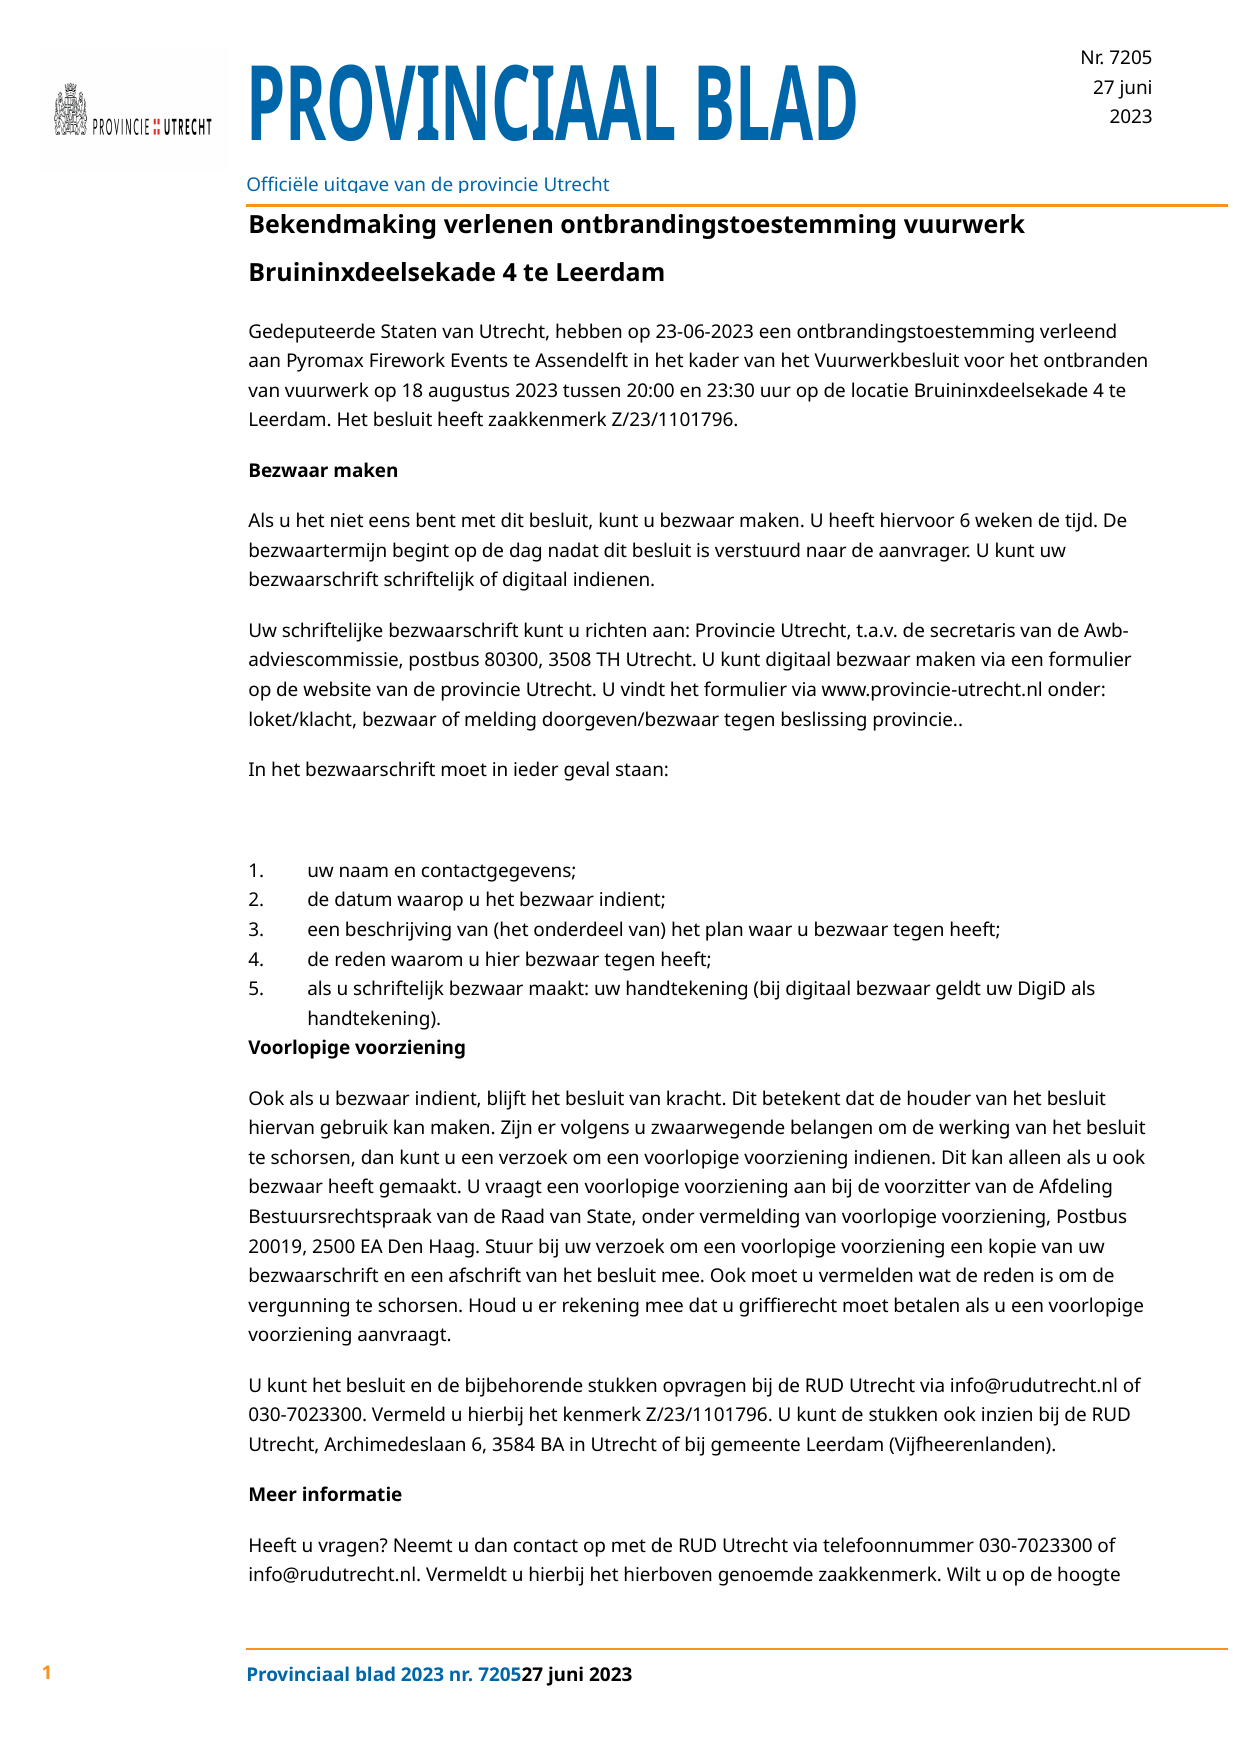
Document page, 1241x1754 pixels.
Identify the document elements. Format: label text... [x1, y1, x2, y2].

text In het bezwaarschrift moet in ieder geval staan: [248, 756, 1152, 782]
text U kunt het besluit en de bijbehorende stukken opvragen bij de RUD Utrecht via info@rudutrecht.nl of 030-7023300. Vermeld u hierbij het kenmerk Z/23/1101796. U kunt de stukken ook inzien bij de RUD Utrecht, Archimedeslaan 6, 3584 BA in Utrecht of bij gemeente Leerdam (Vijfheerenlanden). [248, 1372, 1152, 1457]
list de reden waarom u hier bezwaar tegen heeft; [248, 946, 1152, 972]
list als u schriftelijk bezwaar maakt: uw handtekening (bij digitaal bezwaar geldt uw DigiD als handtekening). [248, 975, 1152, 1031]
text Voorlopige voorziening [248, 1034, 1152, 1060]
list de datum waarop u het bezwaar indient; [248, 887, 1152, 912]
text Als u het niet eens bent met dit besluit, kunt u bezwaar maken. U heeft hiervoor 6 weken de tijd. De bezwaartermijn begint op de dag nadat dit besluit is verstuurd naar de aanvrager. U kunt uw bezwaarschrift schriftelijk of digitaal indienen. [248, 507, 1152, 592]
text Ook als u bezwaar indient, blijft het besluit van kracht. Dit betekent dat de houder van het besluit hiervan gebruik kan maken. Zijn er volgens u zwaarwegende belangen om de werking van het besluit te schorsen, dan kunt u een verzoek om een voorlopige voorziening indienen. Dit kan alleen als u ook bezwaar heeft gemaakt. U vraagt een voorlopige voorziening aan bij de voorzitter van de Afdeling Bestuursrechtspraak van de Raad van State, onder vermelding van voorlopige voorziening, Postbus 20019, 2500 EA Den Haag. Stuur bij uw verzoek om een voorlopige voorziening een kopie van uw bezwaarschrift en een afschrift van het besluit mee. Ook moet u vermelden wat de reden is om de vergunning te schorsen. Houd u er rekening mee dat u griffierecht moet betalen als u een voorlopige voorziening aanvraagt. [248, 1085, 1152, 1347]
text Meer informatie [248, 1482, 1152, 1507]
text Bekendmaking verlenen ontbrandingstoestemming vuurwerk Bruininxdeelsekade 4 te Leerdam [248, 207, 1152, 288]
list uw naam en contactgegevens; [248, 857, 1152, 883]
text Heeft u vragen? Neemt u dan contact op met de RUD Utrecht via telefoonnummer 030-7023300 of info@rudutrecht.nl. Vermeldt u hierbij het hierboven genoemde zaakkenmerk. Wilt u op de hoogte [248, 1532, 1152, 1587]
text Bezwaar maken [248, 457, 1152, 483]
picture [41, 47, 231, 172]
text Gedeputeerde Staten van Utrecht, hebben op 23-06-2023 een ontbrandingstoestemming verleend aan Pyromax Firework Events te Assendelft in het kader van het Vuurwerkbesluit voor het ontbranden van vuurwerk op 18 augustus 2023 tussen 20:00 en 23:30 uur op de locatie Bruininxdeelsekade 4 te Leerdam. Het besluit heeft zaakkenmerk Z/23/1101796. [248, 318, 1152, 432]
text Uw schriftelijke bezwaarschrift kunt u richten aan: Provincie Utrecht, t.a.v. de secretaris van de Awb-adviescommissie, postbus 80300, 3508 TH Utrecht. U kunt digitaal bezwaar maken via een formulier op de website van de provincie Utrecht. U vindt het formulier via www.provincie-utrecht.nl onder: loket/klacht, bezwaar of melding doorgeven/bezwaar tegen beslissing provincie.. [248, 617, 1152, 732]
list een beschrijving van (het onderdeel van) het plan waar u bezwaar tegen heeft; [248, 916, 1152, 942]
